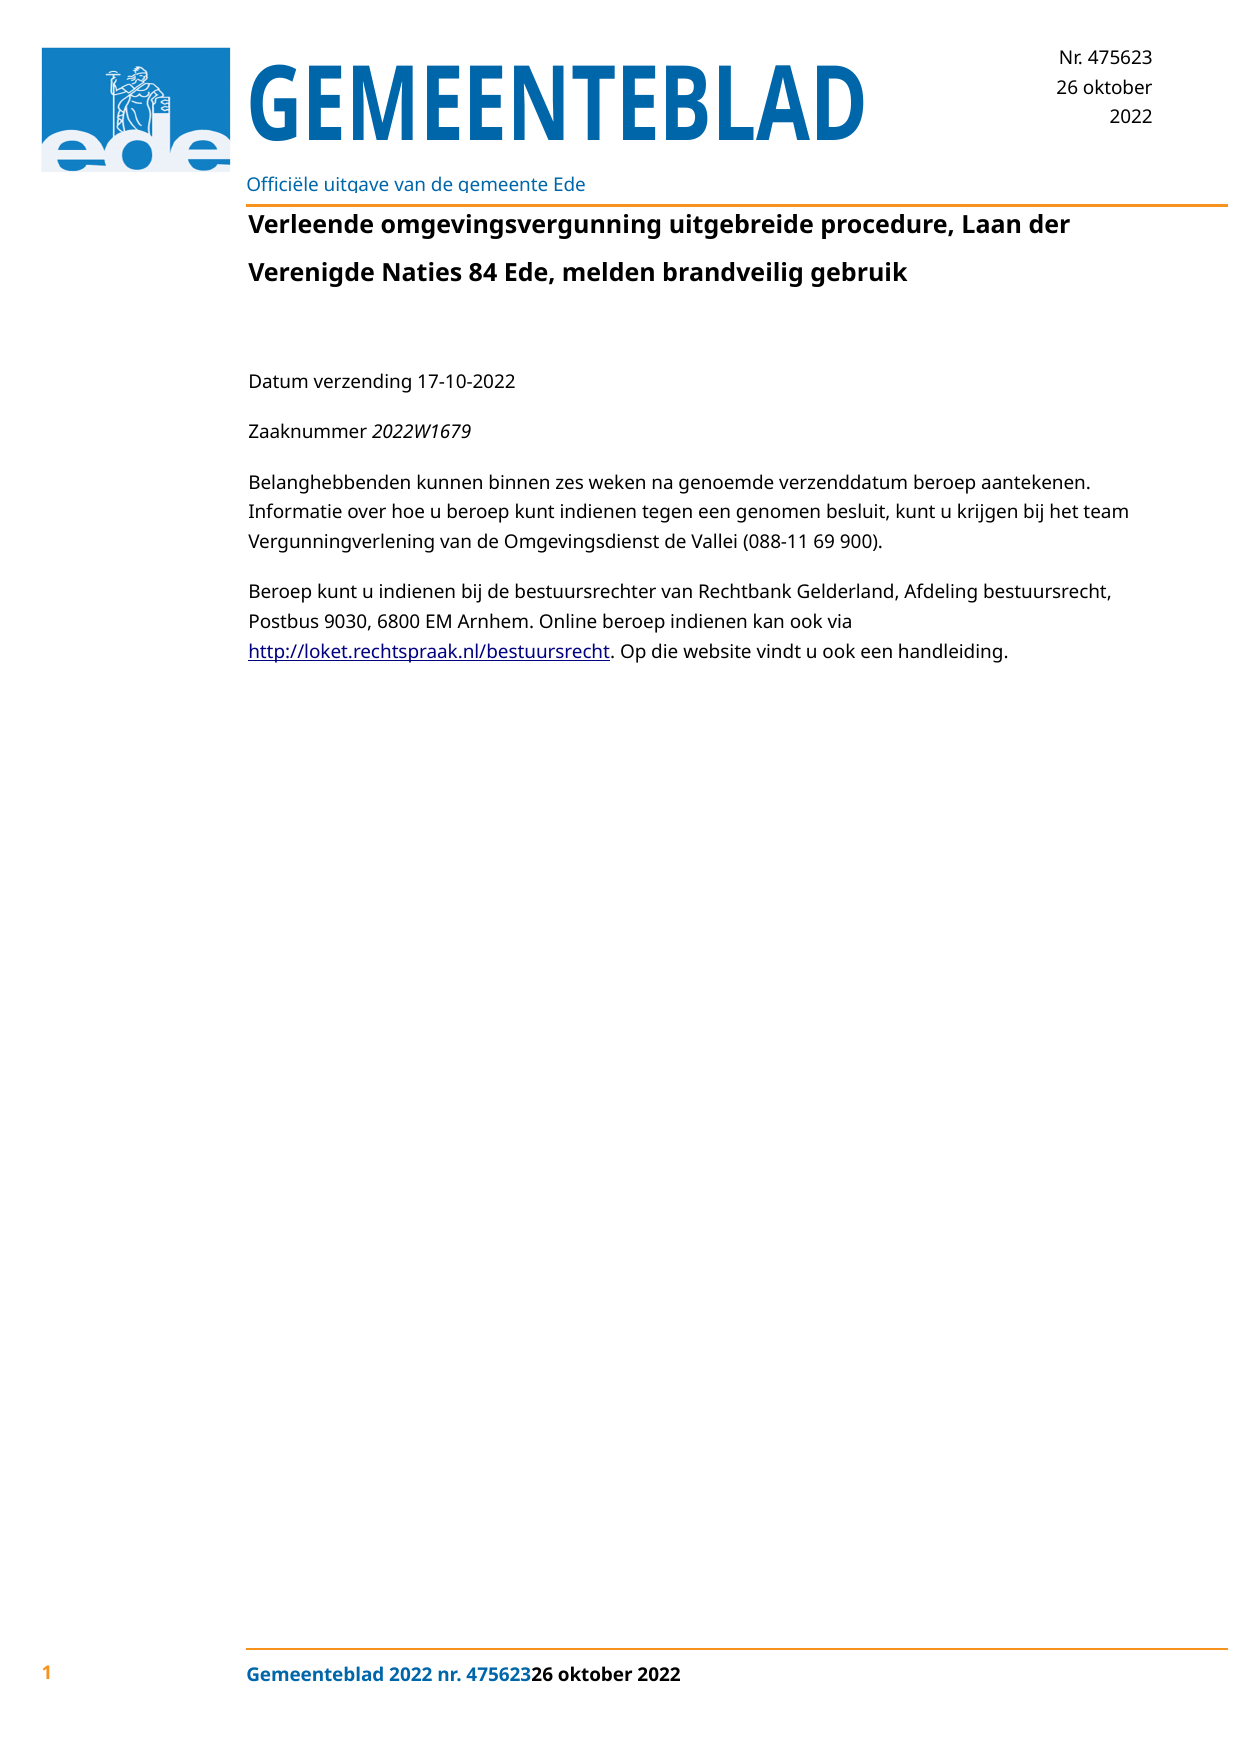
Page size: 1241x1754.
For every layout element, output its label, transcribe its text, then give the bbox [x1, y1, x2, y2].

text Belanghebbenden kunnen binnen zes weken na genoemde verzenddatum beroep aantekenen. Informatie over hoe u beroep kunt indienen tegen een genomen besluit, kunt u krijgen bij het team Vergunningverlening van de Omgevingsdienst de Vallei (088-11 69 900). [248, 469, 1152, 554]
text Verleende omgevingsvergunning uitgebreide procedure, Laan der Verenigde Naties 84 Ede, melden brandveilig gebruik [248, 207, 1152, 288]
text Zaaknummer 2022W1679 [248, 419, 1152, 444]
picture [41, 47, 231, 172]
text Beroep kunt u indienen bij de bestuursrechter van Rechtbank Gelderland, Afdeling bestuursrecht, Postbus 9030, 6800 EM Arnhem. Online beroep indienen kan ook via http://loket.rechtspraak.nl/bestuursrecht. Op die website vindt u ook een handleiding. [248, 579, 1152, 664]
text Datum verzending 17-10-2022 [248, 368, 1152, 394]
